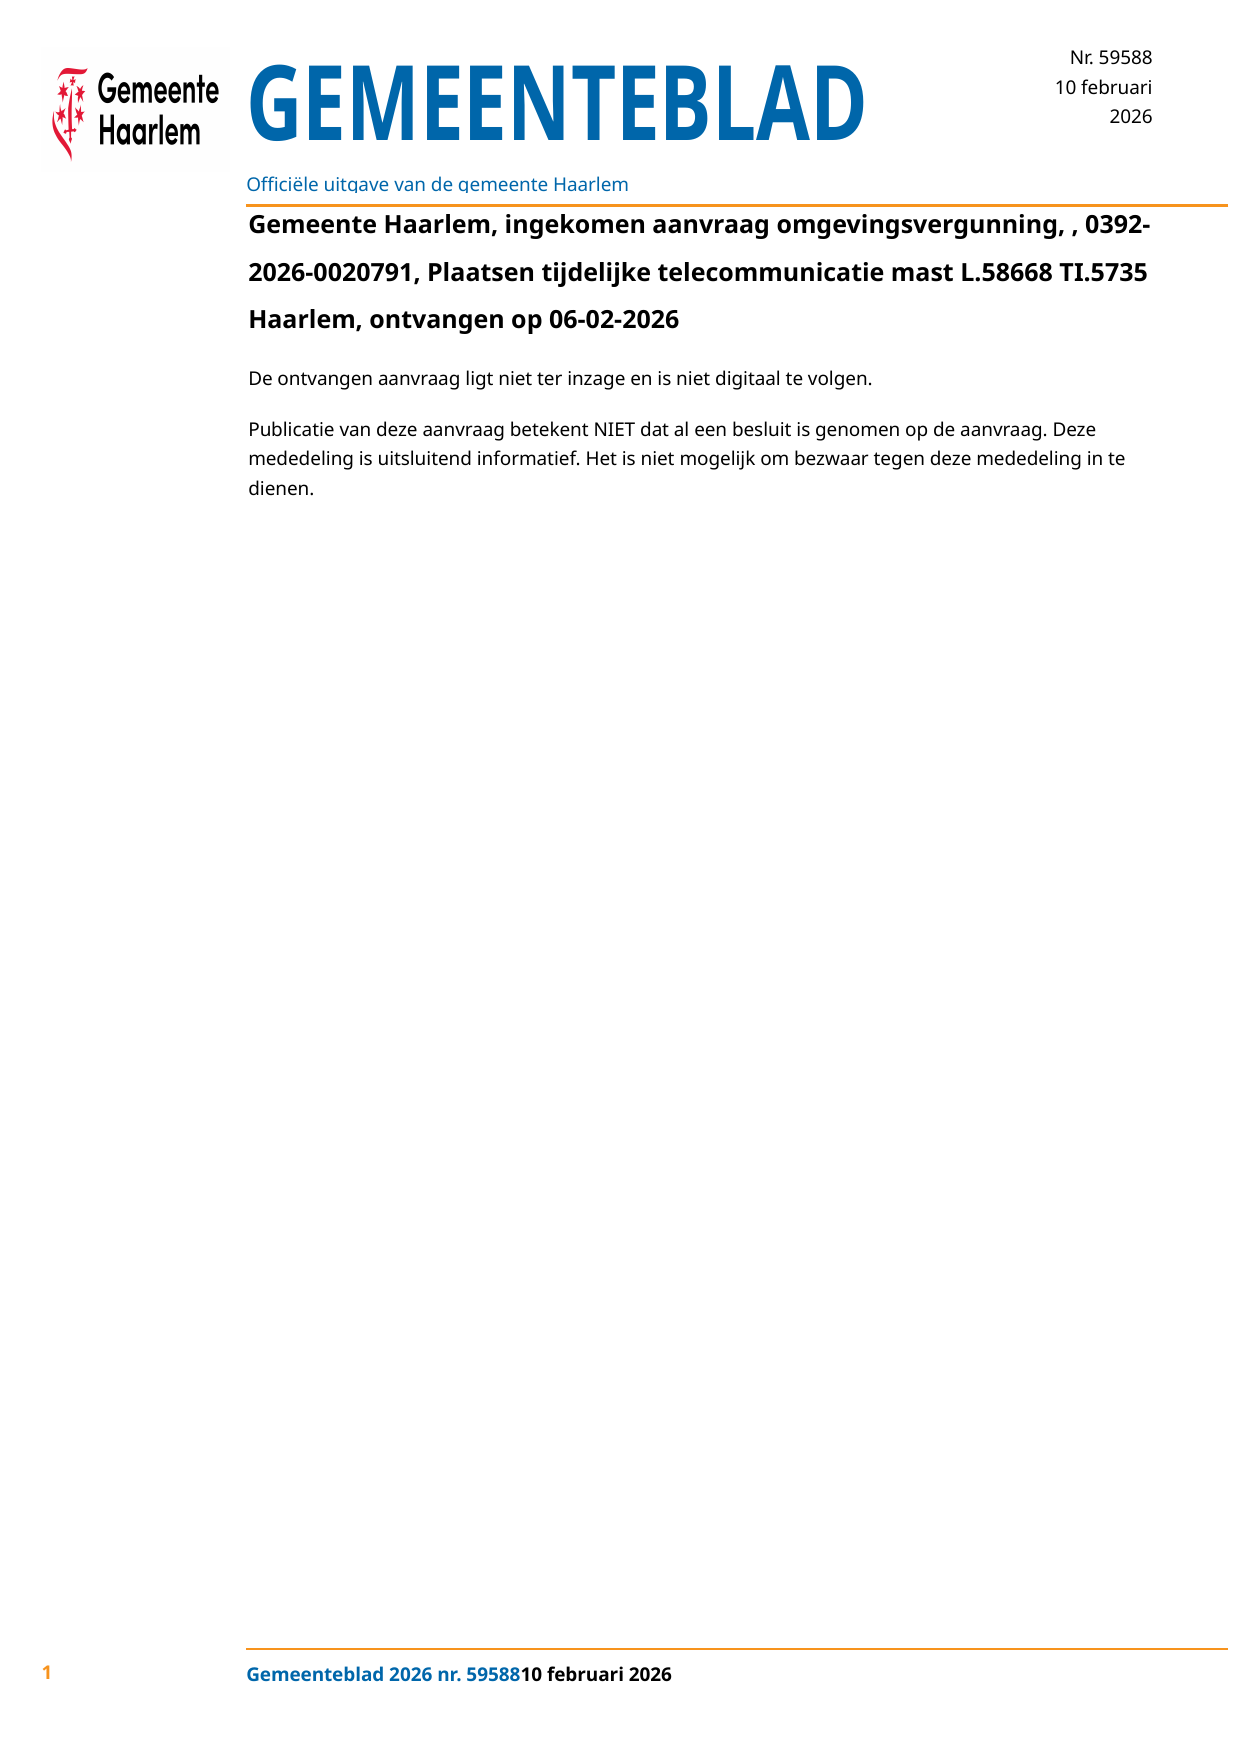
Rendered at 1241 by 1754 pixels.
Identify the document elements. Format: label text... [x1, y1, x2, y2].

text Publicatie van deze aanvraag betekent NIET dat al een besluit is genomen op de aanvraag. Deze mededeling is uitsluitend informatief. Het is niet mogelijk om bezwaar tegen deze mededeling in te dienen. [248, 416, 1152, 501]
text Gemeente Haarlem, ingekomen aanvraag omgevingsvergunning, , 0392-2026-0020791, Plaatsen tijdelijke telecommunicatie mast L.58668 TI.5735 Haarlem, ontvangen op 06-02-2026 [248, 207, 1152, 336]
picture [41, 47, 231, 172]
text De ontvangen aanvraag ligt niet ter inzage en is niet digitaal te volgen. [248, 366, 1152, 391]
